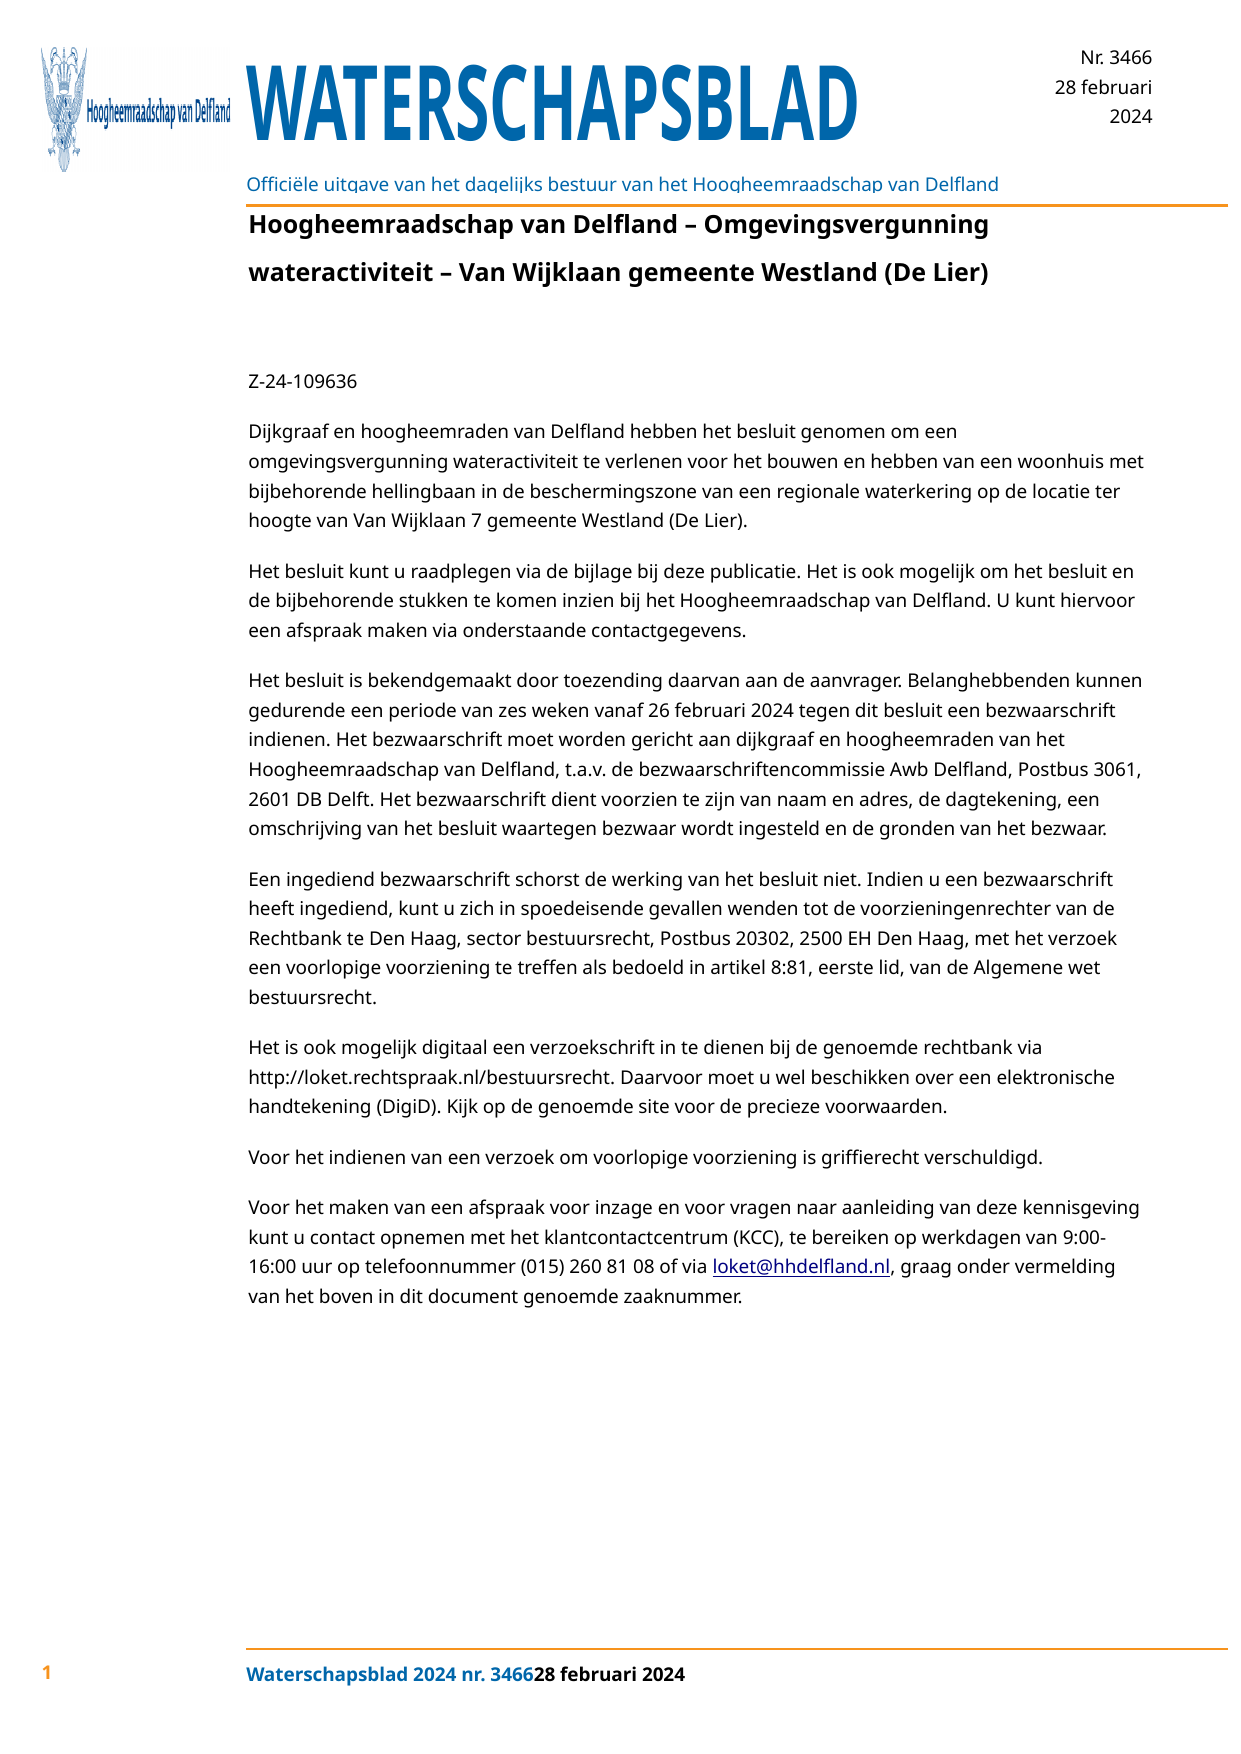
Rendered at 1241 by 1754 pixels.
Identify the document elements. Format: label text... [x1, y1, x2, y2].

text Voor het maken van een afspraak voor inzage en voor vragen naar aanleiding van deze kennisgeving kunt u contact opnemen met het klantcontactcentrum (KCC), te bereiken op werkdagen van 9:00-16:00 uur op telefoonnummer (015) 260 81 08 of via loket@hhdelfland.nl, graag onder vermelding van het boven in dit document genoemde zaaknummer. [248, 1194, 1152, 1309]
text Hoogheemraadschap van Delfland – Omgevingsvergunning wateractiviteit – Van Wijklaan gemeente Westland (De Lier) [248, 207, 1152, 288]
text Dijkgraaf en hoogheemraden van Delfland hebben het besluit genomen om een omgevingsvergunning wateractiviteit te verlenen voor het bouwen en hebben van een woonhuis met bijbehorende hellingbaan in de beschermingszone van een regionale waterkering op de locatie ter hoogte van Van Wijklaan 7 gemeente Westland (De Lier). [248, 419, 1152, 533]
text Het besluit kunt u raadplegen via de bijlage bij deze publicatie. Het is ook mogelijk om het besluit en de bijbehorende stukken te komen inzien bij het Hoogheemraadschap van Delfland. U kunt hiervoor een afspraak maken via onderstaande contactgegevens. [248, 558, 1152, 643]
text Het is ook mogelijk digitaal een verzoekschrift in te dienen bij de genoemde rechtbank via http://loket.rechtspraak.nl/bestuursrecht. Daarvoor moet u wel beschikken over een elektronische handtekening (DigiD). Kijk op de genoemde site voor de precieze voorwaarden. [248, 1034, 1152, 1119]
picture [41, 47, 231, 172]
text Het besluit is bekendgemaakt door toezending daarvan aan de aanvrager. Belanghebbenden kunnen gedurende een periode van zes weken vanaf 26 februari 2024 tegen dit besluit een bezwaarschrift indienen. Het bezwaarschrift moet worden gericht aan dijkgraaf en hoogheemraden van het Hoogheemraadschap van Delfland, t.a.v. de bezwaarschriftencommissie Awb Delfland, Postbus 3061, 2601 DB Delft. Het bezwaarschrift dient voorzien te zijn van naam en adres, de dagtekening, een omschrijving van het besluit waartegen bezwaar wordt ingesteld en de gronden van het bezwaar. [248, 667, 1152, 841]
text Een ingediend bezwaarschrift schorst de werking van het besluit niet. Indien u een bezwaarschrift heeft ingediend, kunt u zich in spoedeisende gevallen wenden tot de voorzieningenrechter van de Rechtbank te Den Haag, sector bestuursrecht, Postbus 20302, 2500 EH Den Haag, met het verzoek een voorlopige voorziening te treffen als bedoeld in artikel 8:81, eerste lid, van de Algemene wet bestuursrecht. [248, 866, 1152, 1010]
text Voor het indienen van een verzoek om voorlopige voorziening is griffierecht verschuldigd. [248, 1144, 1152, 1170]
text Z-24-109636 [248, 368, 1152, 394]
